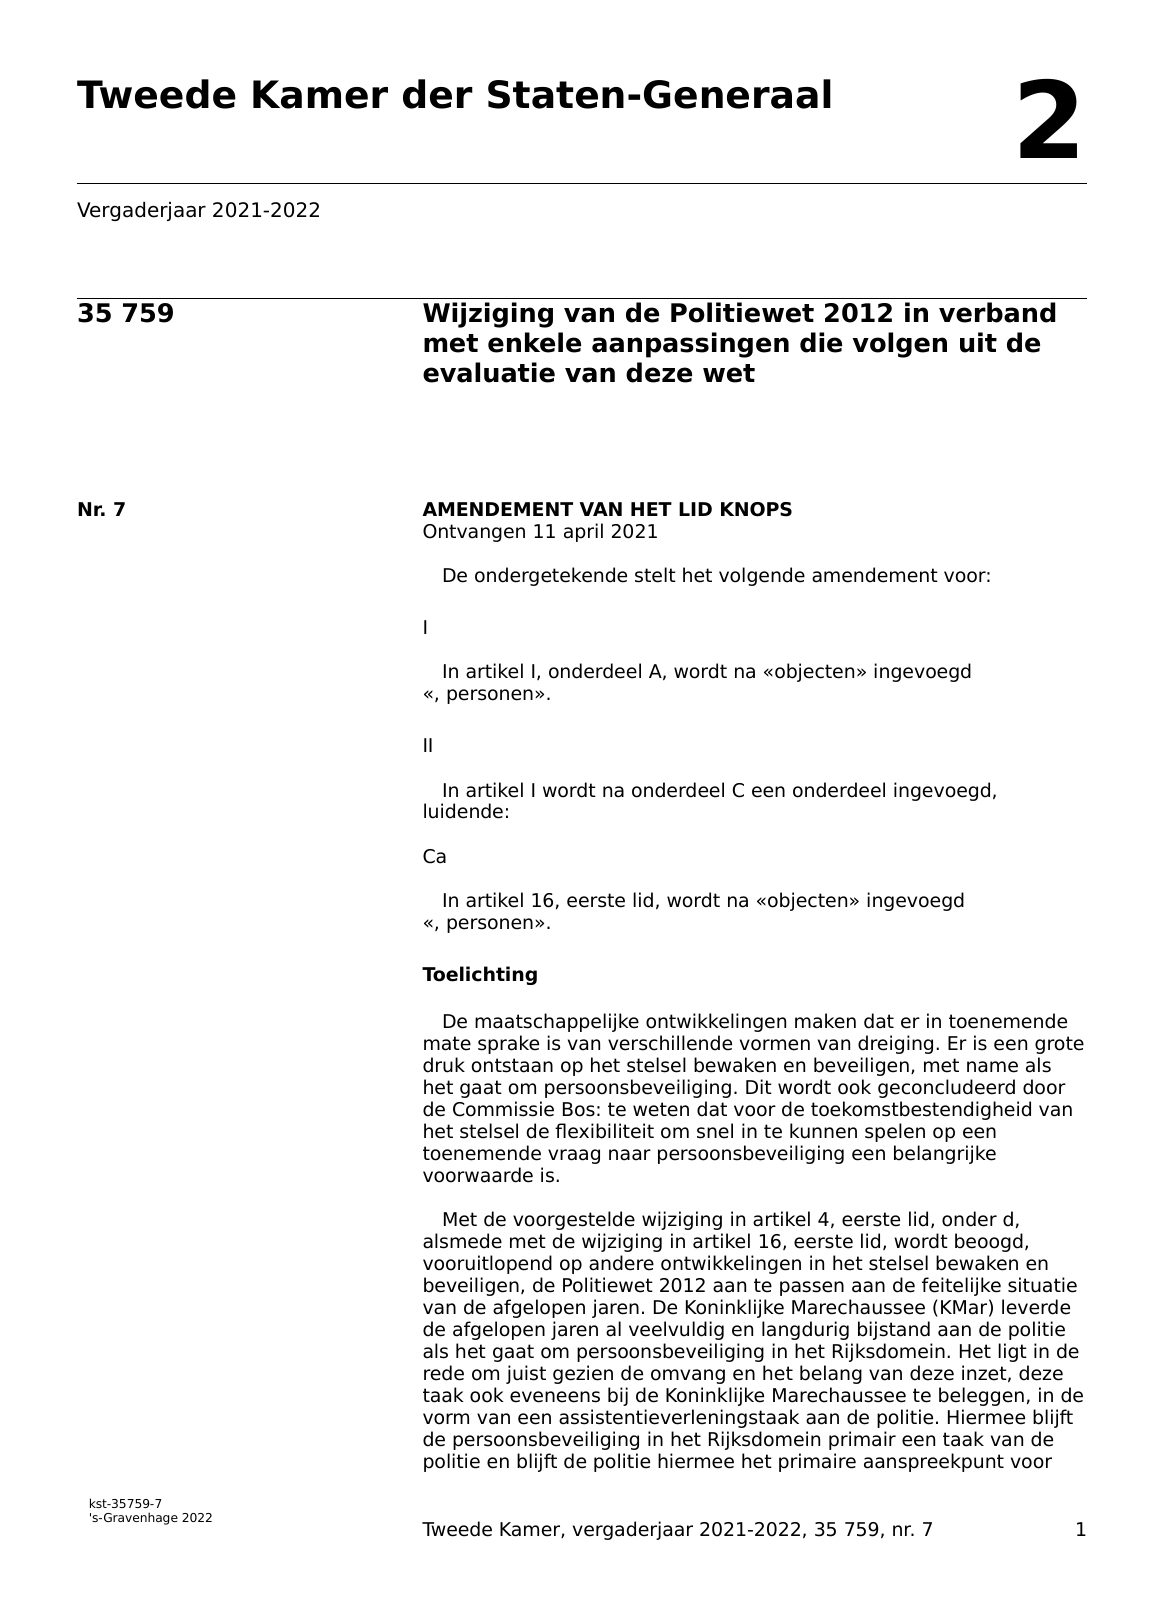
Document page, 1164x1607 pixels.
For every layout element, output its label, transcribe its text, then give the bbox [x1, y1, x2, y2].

text De maatschappelijke ontwikkelingen maken dat er in toenemende mate sprake is van verschillende vormen van dreiging. Er is een grote druk ontstaan op het stelsel bewaken en beveiligen, met name als het gaat om persoonsbeveiliging. Dit wordt ook geconcludeerd door de Commissie Bos: te weten dat voor de toekomstbestendigheid van het stelsel de flexibiliteit om snel in te kunnen spelen op een toenemende vraag naar persoonsbeveiliging een belangrijke voorwaarde is. [422, 1011, 1087, 1187]
table_header 2 [886, 59, 1087, 183]
text Ca [422, 846, 1087, 868]
text 's-Gravenhage 2022 [88, 1511, 323, 1525]
subtitle Nr. 7 AMENDEMENT VAN HET LID KNOPS [77, 499, 1087, 521]
subtitle II [422, 735, 1087, 757]
text In artikel I, onderdeel A, wordt na «objecten» ingevoegd «, personen». [422, 661, 1087, 705]
text kst-35759-7 [88, 1497, 323, 1511]
text Ontvangen 11 april 2021 [422, 521, 1087, 543]
subtitle 35 759 Wijziging van de Politiewet 2012 in verband met enkele aanpassingen die volgen uit de evaluatie van deze wet [77, 299, 1087, 388]
subtitle Toelichting [422, 964, 1087, 986]
text In artikel 16, eerste lid, wordt na «objecten» ingevoegd «, personen». [422, 890, 1087, 934]
table_cell Vergaderjaar 2021-2022 [77, 184, 1087, 298]
table_header Tweede Kamer der Staten-Generaal [77, 59, 886, 183]
subtitle I [422, 617, 1087, 639]
text Met de voorgestelde wijziging in artikel 4, eerste lid, onder d, alsmede met de wijziging in artikel 16, eerste lid, wordt beoogd, vooruitlopend op andere ontwikkelingen in het stelsel bewaken en beveiligen, de Politiewet 2012 aan te passen aan de feitelijke situatie van de afgelopen jaren. De Koninklijke Marechaussee (KMar) leverde de afgelopen jaren al veelvuldig en langdurig bijstand aan de politie als het gaat om persoonsbeveiliging in het Rijksdomein. Het ligt in de rede om juist gezien de omvang en het belang van deze inzet, deze taak ook eveneens bij de Koninklijke Marechaussee te beleggen, in de vorm van een assistentieverleningstaak aan de politie. Hiermee blijft de persoonsbeveiliging in het Rijksdomein primair een taak van de politie en blijft de politie hiermee het primaire aanspreekpunt voor [422, 1209, 1087, 1472]
text De ondergetekende stelt het volgende amendement voor: [422, 565, 1087, 587]
text In artikel I wordt na onderdeel C een onderdeel ingevoegd, luidende: [422, 779, 1087, 823]
